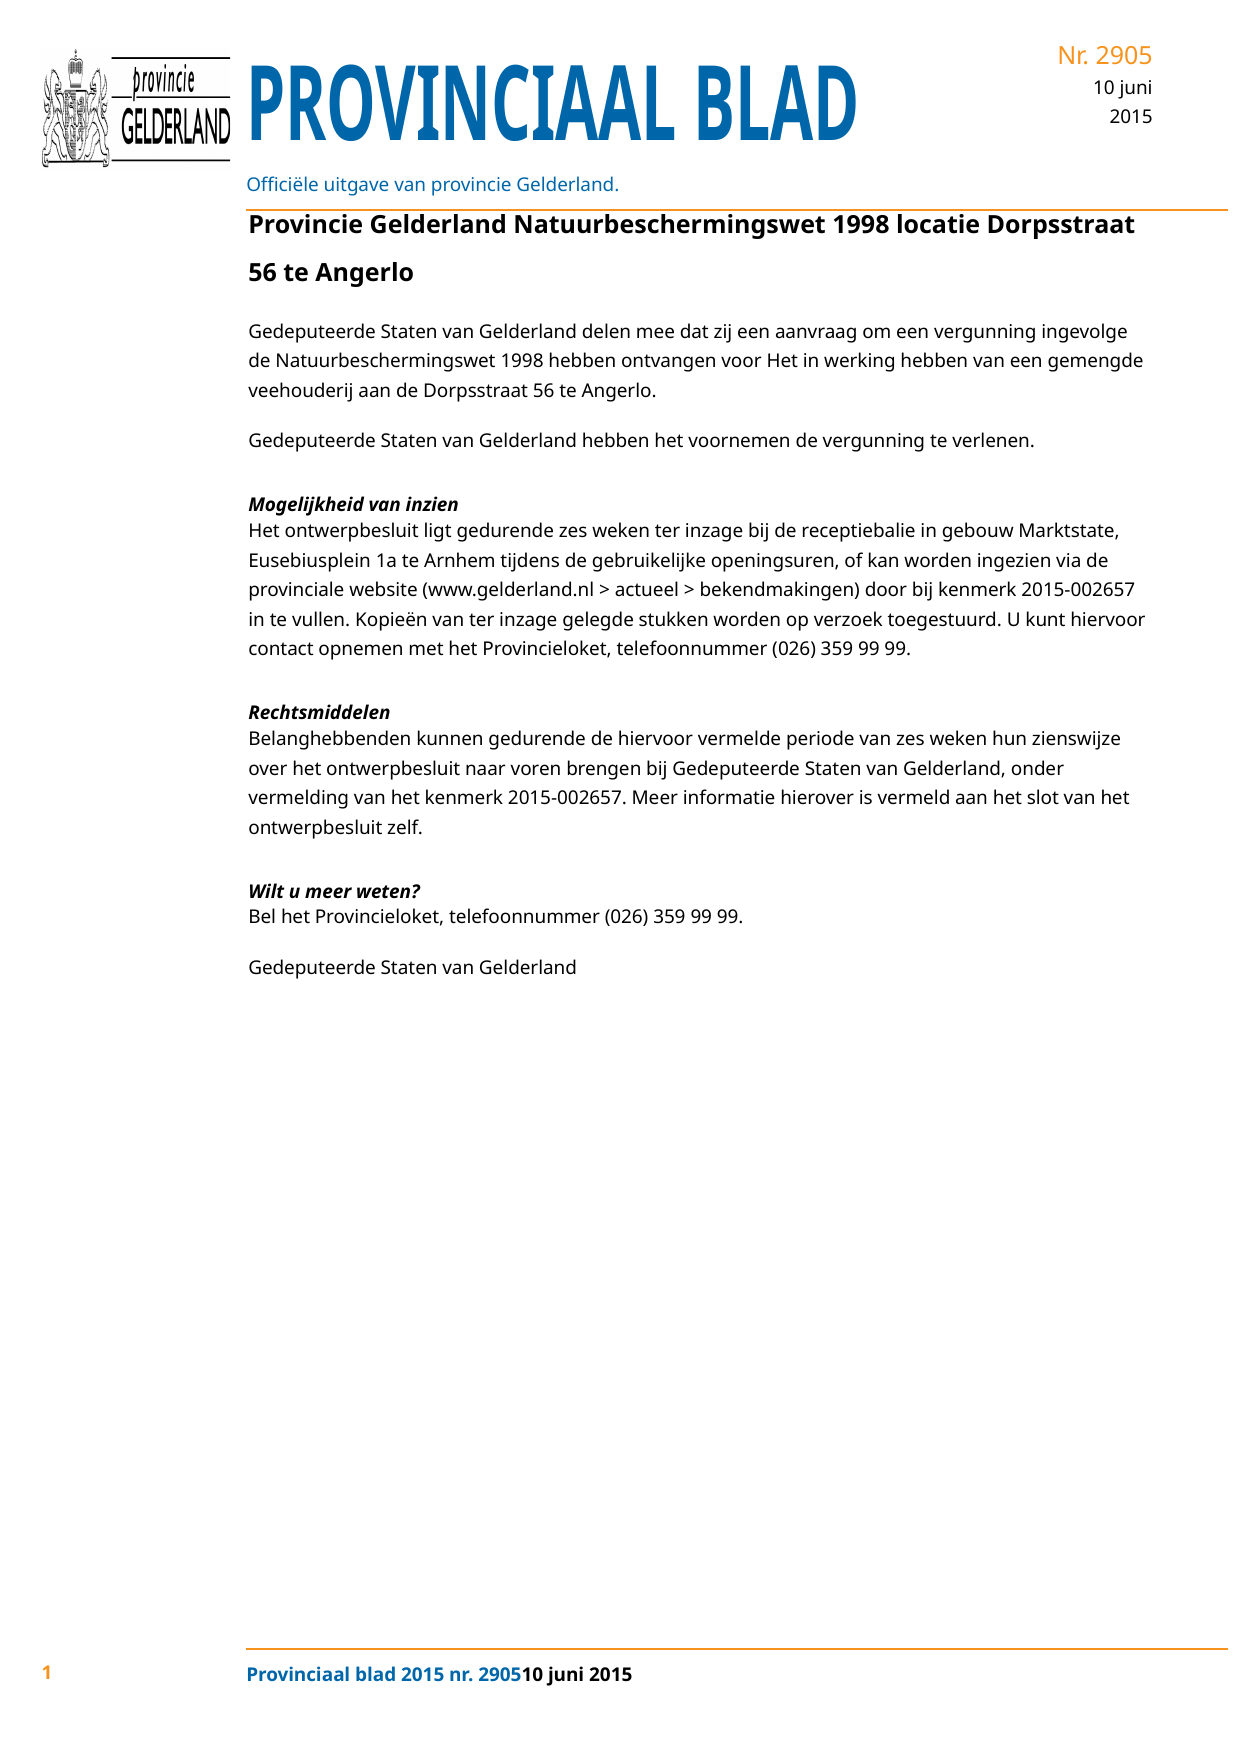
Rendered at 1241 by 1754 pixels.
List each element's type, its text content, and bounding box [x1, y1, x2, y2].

text Wilt u meer weten? [248, 878, 1152, 904]
text Het ontwerpbesluit ligt gedurende zes weken ter inzage bij de receptiebalie in gebouw Marktstate, Eusebiusplein 1a te Arnhem tijdens de gebruikelijke openingsuren, of kan worden ingezien via de provinciale website (www.gelderland.nl > actueel > bekendmakingen) door bij kenmerk 2015-002657 in te vullen. Kopieën van ter inzage gelegde stukken worden op verzoek toegestuurd. U kunt hiervoor contact opnemen met het Provincieloket, telefoonnummer (026) 359 99 99. [248, 517, 1152, 661]
text Gedeputeerde Staten van Gelderland delen mee dat zij een aanvraag om een vergunning ingevolge de Natuurbeschermingswet 1998 hebben ontvangen voor Het in werking hebben van een gemengde veehouderij aan de Dorpsstraat 56 te Angerlo. [248, 318, 1152, 403]
text Rechtsmiddelen [248, 699, 1152, 725]
text Provincie Gelderland Natuurbeschermingswet 1998 locatie Dorpsstraat 56 te Angerlo [248, 211, 1152, 288]
text Gedeputeerde Staten van Gelderland hebben het voornemen de vergunning te verlenen. [248, 427, 1152, 453]
text Gedeputeerde Staten van Gelderland [248, 954, 1152, 980]
text Mogelijkheid van inzien [248, 491, 1152, 517]
text Belanghebbenden kunnen gedurende de hiervoor vermelde periode van zes weken hun zienswijze over het ontwerpbesluit naar voren brengen bij Gedeputeerde Staten van Gelderland, onder vermelding van het kenmerk 2015-002657. Meer informatie hierover is vermeld aan het slot van het ontwerpbesluit zelf. [248, 725, 1152, 840]
text Bel het Provincieloket, telefoonnummer (026) 359 99 99. [248, 904, 1152, 929]
picture [41, 47, 231, 172]
